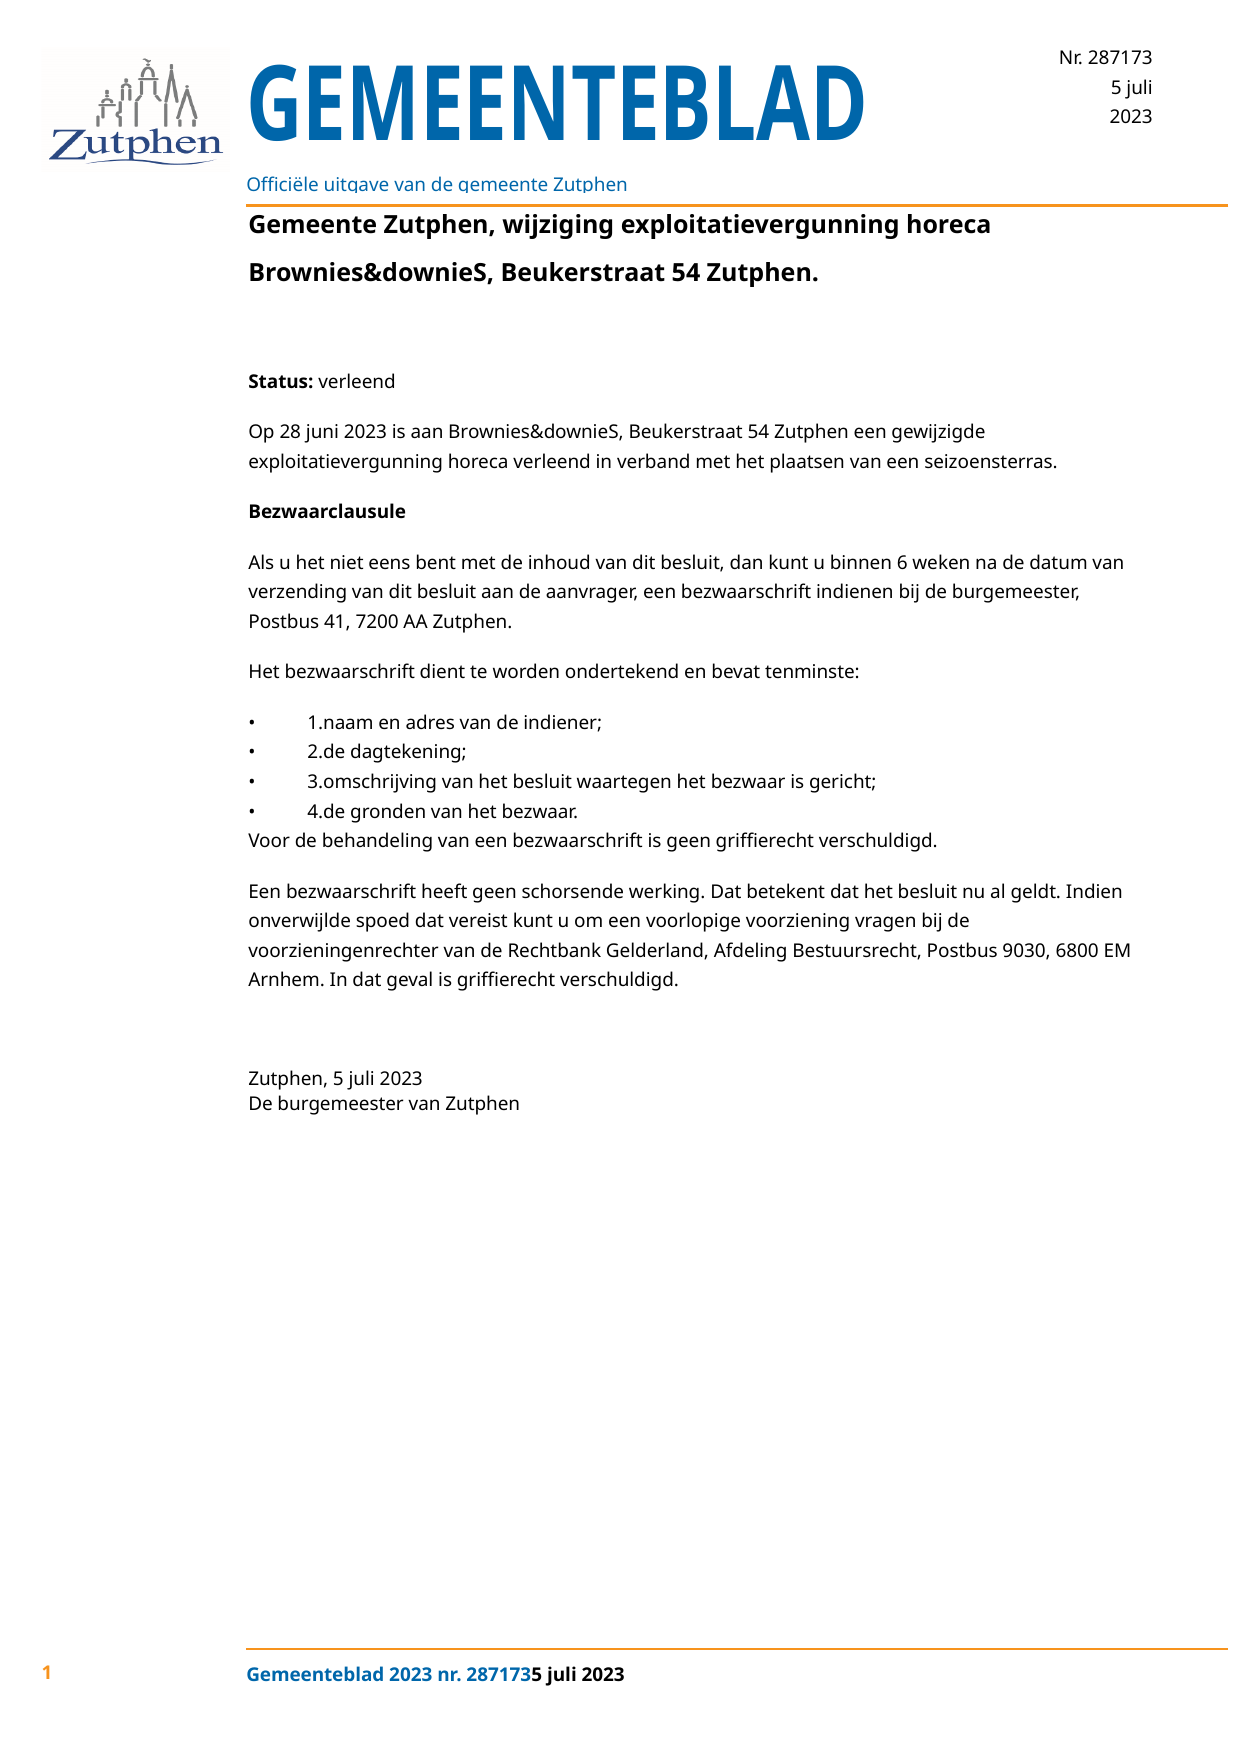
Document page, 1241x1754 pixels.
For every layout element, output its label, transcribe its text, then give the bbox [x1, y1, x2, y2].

text Als u het niet eens bent met de inhoud van dit besluit, dan kunt u binnen 6 weken na de datum van verzending van dit besluit aan de aanvrager, een bezwaarschrift indienen bij de burgemeester, Postbus 41, 7200 AA Zutphen. [248, 549, 1152, 634]
list 2.de dagtekening; [248, 739, 1152, 764]
text Zutphen, 5 juli 2023 [248, 1065, 1152, 1091]
text Een bezwaarschrift heeft geen schorsende werking. Dat betekent dat het besluit nu al geldt. Indien onverwijlde spoed dat vereist kunt u om een voorlopige voorziening vragen bij de voorzieningenrechter van de Rechtbank Gelderland, Afdeling Bestuursrecht, Postbus 9030, 6800 EM Arnhem. In dat geval is griffierecht verschuldigd. [248, 878, 1152, 992]
text Het bezwaarschrift dient te worden ondertekend en bevat tenminste: [248, 659, 1152, 684]
text Gemeente Zutphen, wijziging exploitatievergunning horeca Brownies&downieS, Beukerstraat 54 Zutphen. [248, 207, 1152, 288]
list 3.omschrijving van het besluit waartegen het bezwaar is gericht; [248, 768, 1152, 794]
text Voor de behandeling van een bezwaarschrift is geen griffierecht verschuldigd. [248, 827, 1152, 853]
text Bezwaarclausule [248, 499, 1152, 524]
text Status: verleend [248, 368, 1152, 394]
text De burgemeester van Zutphen [248, 1091, 1152, 1116]
list 1.naam en adres van de indiener; [248, 709, 1152, 735]
list 4.de gronden van het bezwaar. [248, 798, 1152, 824]
text Op 28 juni 2023 is aan Brownies&downieS, Beukerstraat 54 Zutphen een gewijzigde exploitatievergunning horeca verleend in verband met het plaatsen van een seizoensterras. [248, 419, 1152, 474]
picture [41, 47, 231, 172]
